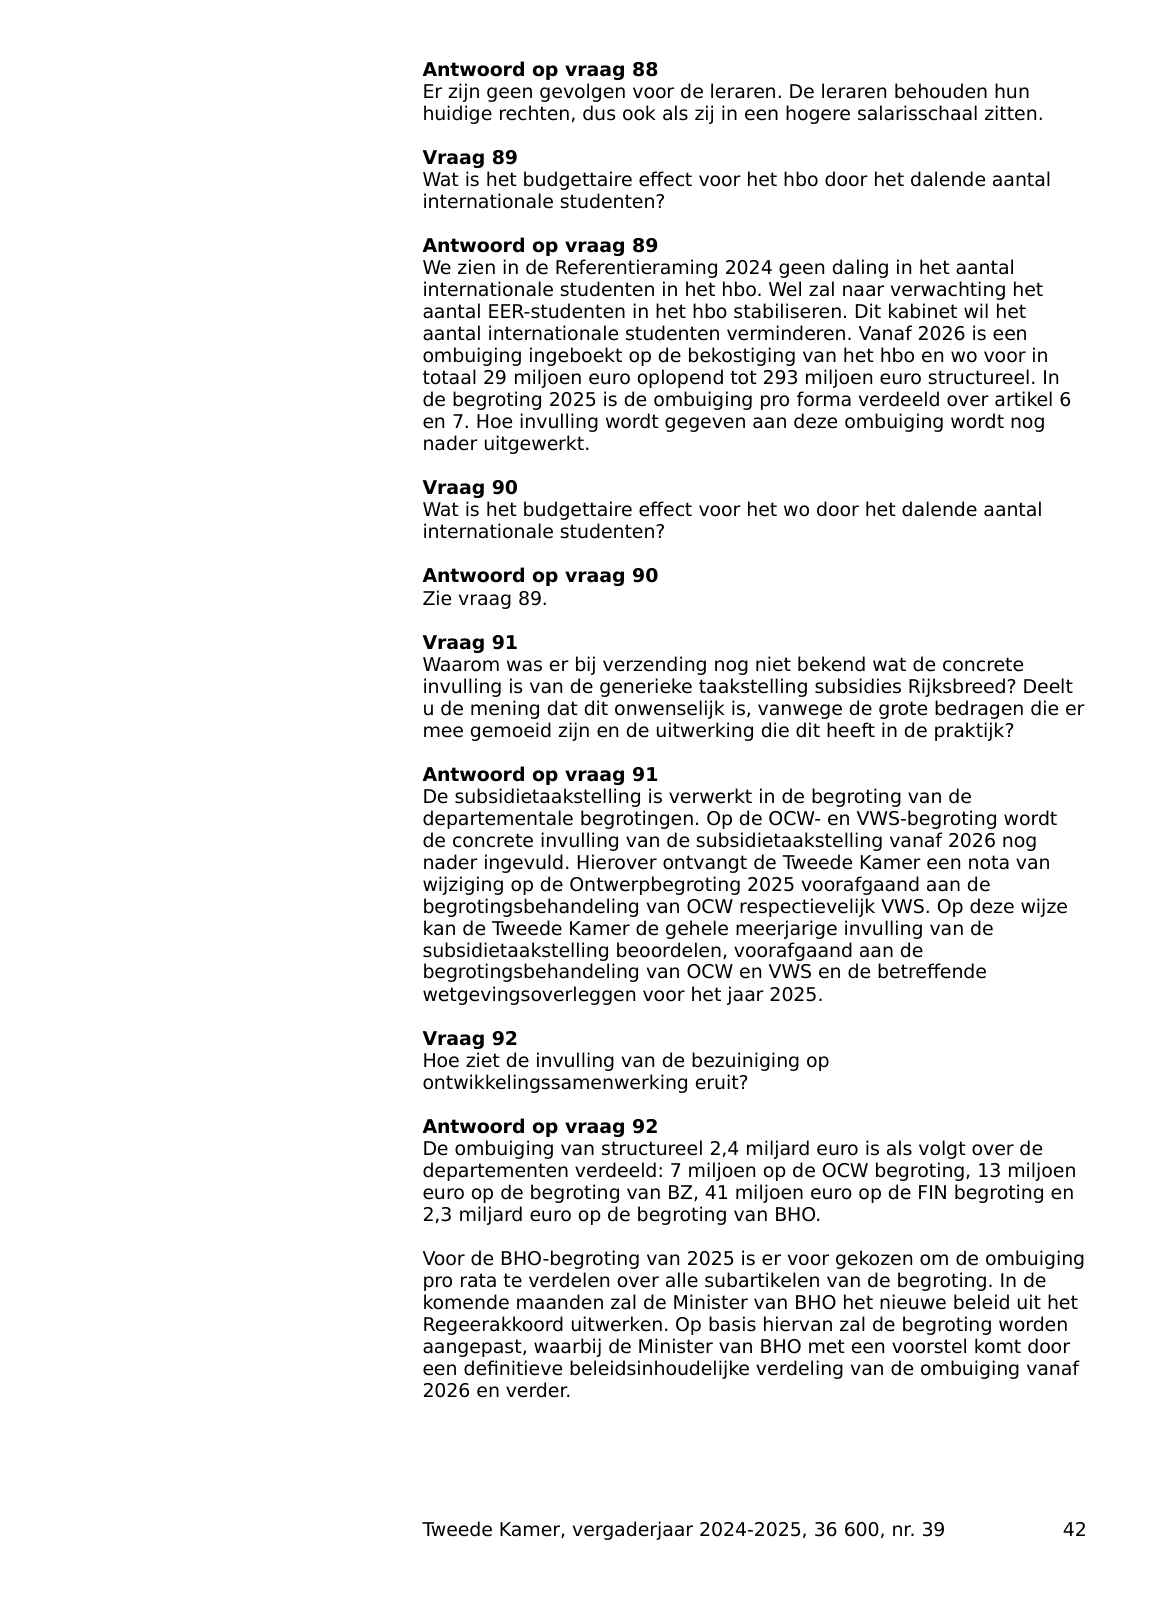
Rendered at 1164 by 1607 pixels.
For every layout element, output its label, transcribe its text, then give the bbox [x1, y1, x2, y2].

text Antwoord op vraag 88 [422, 59, 1087, 81]
text De subsidietaakstelling is verwerkt in de begroting van de departementale begrotingen. Op de OCW- en VWS-begroting wordt de concrete invulling van de subsidietaakstelling vanaf 2026 nog nader ingevuld. Hierover ontvangt de Tweede Kamer een nota van wijziging op de Ontwerpbegroting 2025 voorafgaand aan de begrotingsbehandeling van OCW respectievelijk VWS. Op deze wijze kan de Tweede Kamer de gehele meerjarige invulling van de subsidietaakstelling beoordelen, voorafgaand aan de begrotingsbehandeling van OCW en VWS en de betreffende wetgevingsoverleggen voor het jaar 2025. [422, 786, 1087, 1005]
text Zie vraag 89. [422, 587, 1087, 609]
text Waarom was er bij verzending nog niet bekend wat de concrete invulling is van de generieke taakstelling subsidies Rijksbreed? Deelt u de mening dat dit onwenselijk is, vanwege de grote bedragen die er mee gemoeid zijn en de uitwerking die dit heeft in de praktijk? [422, 653, 1087, 741]
text Antwoord op vraag 92 [422, 1116, 1087, 1138]
text Vraag 89 [422, 147, 1087, 169]
text Vraag 91 [422, 632, 1087, 653]
text Vraag 90 [422, 477, 1087, 499]
text We zien in de Referentieraming 2024 geen daling in het aantal internationale studenten in het hbo. Wel zal naar verwachting het aantal EER-studenten in het hbo stabiliseren. Dit kabinet wil het aantal internationale studenten verminderen. Vanaf 2026 is een ombuiging ingeboekt op de bekostiging van het hbo en wo voor in totaal 29 miljoen euro oplopend tot 293 miljoen euro structureel. In de begroting 2025 is de ombuiging pro forma verdeeld over artikel 6 en 7. Hoe invulling wordt gegeven aan deze ombuiging wordt nog nader uitgewerkt. [422, 257, 1087, 455]
text Antwoord op vraag 91 [422, 764, 1087, 786]
text Vraag 92 [422, 1028, 1087, 1049]
text Voor de BHO-begroting van 2025 is er voor gekozen om de ombuiging pro rata te verdelen over alle subartikelen van de begroting. In de komende maanden zal de Minister van BHO het nieuwe beleid uit het Regeerakkoord uitwerken. Op basis hiervan zal de begroting worden aangepast, waarbij de Minister van BHO met een voorstel komt door een definitieve beleidsinhoudelijke verdeling van de ombuiging vanaf 2026 en verder. [422, 1248, 1087, 1402]
text Er zijn geen gevolgen voor de leraren. De leraren behouden hun huidige rechten, dus ook als zij in een hogere salarisschaal zitten. [422, 81, 1087, 125]
text Wat is het budgettaire effect voor het wo door het dalende aantal internationale studenten? [422, 499, 1087, 543]
text Hoe ziet de invulling van de bezuiniging op ontwikkelingssamenwerking eruit? [422, 1049, 1087, 1093]
text De ombuiging van structureel 2,4 miljard euro is als volgt over de departementen verdeeld: 7 miljoen op de OCW begroting, 13 miljoen euro op de begroting van BZ, 41 miljoen euro op de FIN begroting en 2,3 miljard euro op de begroting van BHO. [422, 1138, 1087, 1226]
text Antwoord op vraag 89 [422, 235, 1087, 257]
text Wat is het budgettaire effect voor het hbo door het dalende aantal internationale studenten? [422, 169, 1087, 213]
text Antwoord op vraag 90 [422, 565, 1087, 587]
